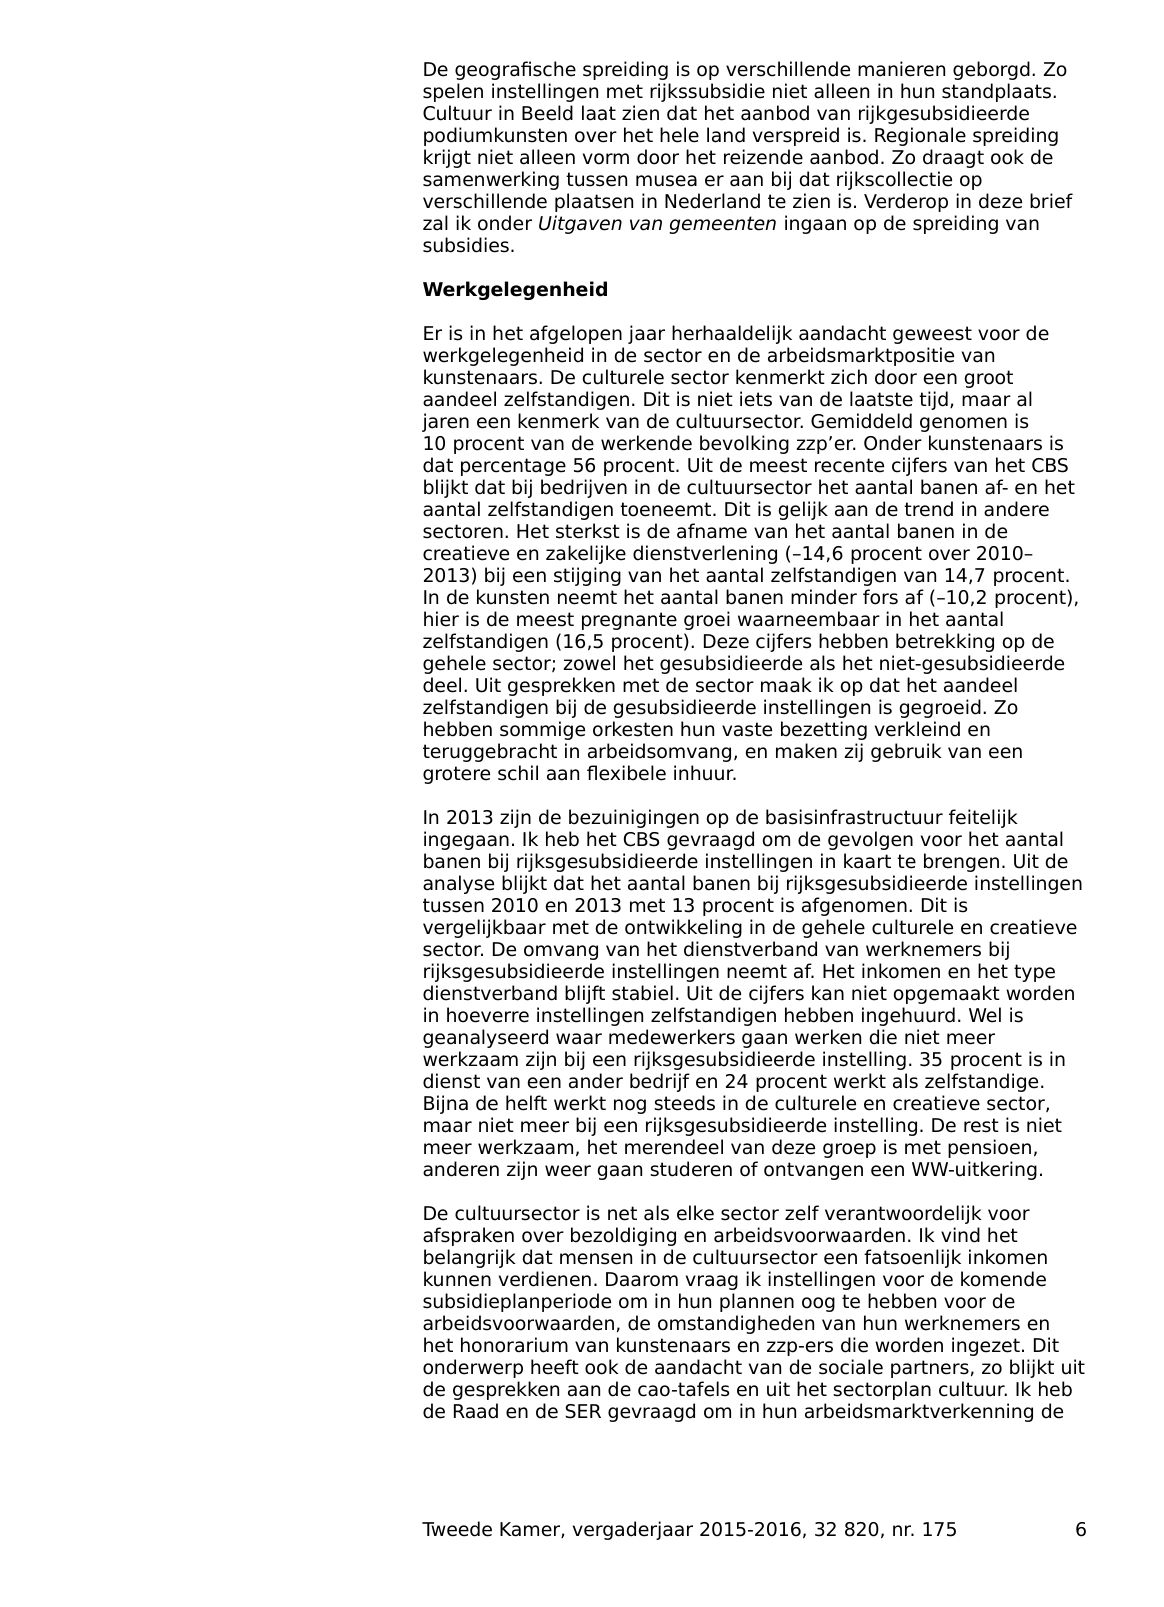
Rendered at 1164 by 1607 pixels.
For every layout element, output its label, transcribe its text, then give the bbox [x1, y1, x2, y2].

text Er is in het afgelopen jaar herhaaldelijk aandacht geweest voor de werkgelegenheid in de sector en de arbeidsmarktpositie van kunstenaars. De culturele sector kenmerkt zich door een groot aandeel zelfstandigen. Dit is niet iets van de laatste tijd, maar al jaren een kenmerk van de cultuursector. Gemiddeld genomen is 10 procent van de werkende bevolking zzp’er. Onder kunstenaars is dat percentage 56 procent. Uit de meest recente cijfers van het CBS blijkt dat bij bedrijven in de cultuursector het aantal banen af- en het aantal zelfstandigen toeneemt. Dit is gelijk aan de trend in andere sectoren. Het sterkst is de afname van het aantal banen in de creatieve en zakelijke dienstverlening (–14,6 procent over 2010–2013) bij een stijging van het aantal zelfstandigen van 14,7 procent. In de kunsten neemt het aantal banen minder fors af (–10,2 procent), hier is de meest pregnante groei waarneembaar in het aantal zelfstandigen (16,5 procent). Deze cijfers hebben betrekking op de gehele sector; zowel het gesubsidieerde als het niet-gesubsidieerde deel. Uit gesprekken met de sector maak ik op dat het aandeel zelfstandigen bij de gesubsidieerde instellingen is gegroeid. Zo hebben sommige orkesten hun vaste bezetting verkleind en teruggebracht in arbeidsomvang, en maken zij gebruik van een grotere schil aan flexibele inhuur. [422, 323, 1087, 785]
subtitle Werkgelegenheid [422, 279, 1087, 301]
text In 2013 zijn de bezuinigingen op de basisinfrastructuur feitelijk ingegaan. Ik heb het CBS gevraagd om de gevolgen voor het aantal banen bij rijksgesubsidieerde instellingen in kaart te brengen. Uit de analyse blijkt dat het aantal banen bij rijksgesubsidieerde instellingen tussen 2010 en 2013 met 13 procent is afgenomen. Dit is vergelijkbaar met de ontwikkeling in de gehele culturele en creatieve sector. De omvang van het dienstverband van werknemers bij rijksgesubsidieerde instellingen neemt af. Het inkomen en het type dienstverband blijft stabiel. Uit de cijfers kan niet opgemaakt worden in hoeverre instellingen zelfstandigen hebben ingehuurd. Wel is geanalyseerd waar medewerkers gaan werken die niet meer werkzaam zijn bij een rijksgesubsidieerde instelling. 35 procent is in dienst van een ander bedrijf en 24 procent werkt als zelfstandige. Bijna de helft werkt nog steeds in de culturele en creatieve sector, maar niet meer bij een rijksgesubsidieerde instelling. De rest is niet meer werkzaam, het merendeel van deze groep is met pensioen, anderen zijn weer gaan studeren of ontvangen een WW-uitkering. [422, 807, 1087, 1181]
text De geografische spreiding is op verschillende manieren geborgd. Zo spelen instellingen met rijkssubsidie niet alleen in hun standplaats. Cultuur in Beeld laat zien dat het aanbod van rijkgesubsidieerde podiumkunsten over het hele land verspreid is. Regionale spreiding krijgt niet alleen vorm door het reizende aanbod. Zo draagt ook de samenwerking tussen musea er aan bij dat rijkscollectie op verschillende plaatsen in Nederland te zien is. Verderop in deze brief zal ik onder Uitgaven van gemeenten ingaan op de spreiding van subsidies. [422, 59, 1087, 257]
text De cultuursector is net als elke sector zelf verantwoordelijk voor afspraken over bezoldiging en arbeidsvoorwaarden. Ik vind het belangrijk dat mensen in de cultuursector een fatsoenlijk inkomen kunnen verdienen. Daarom vraag ik instellingen voor de komende subsidieplanperiode om in hun plannen oog te hebben voor de arbeidsvoorwaarden, de omstandigheden van hun werknemers en het honorarium van kunstenaars en zzp-ers die worden ingezet. Dit onderwerp heeft ook de aandacht van de sociale partners, zo blijkt uit de gesprekken aan de cao-tafels en uit het sectorplan cultuur. Ik heb de Raad en de SER gevraagd om in hun arbeidsmarktverkenning de [422, 1203, 1087, 1423]
